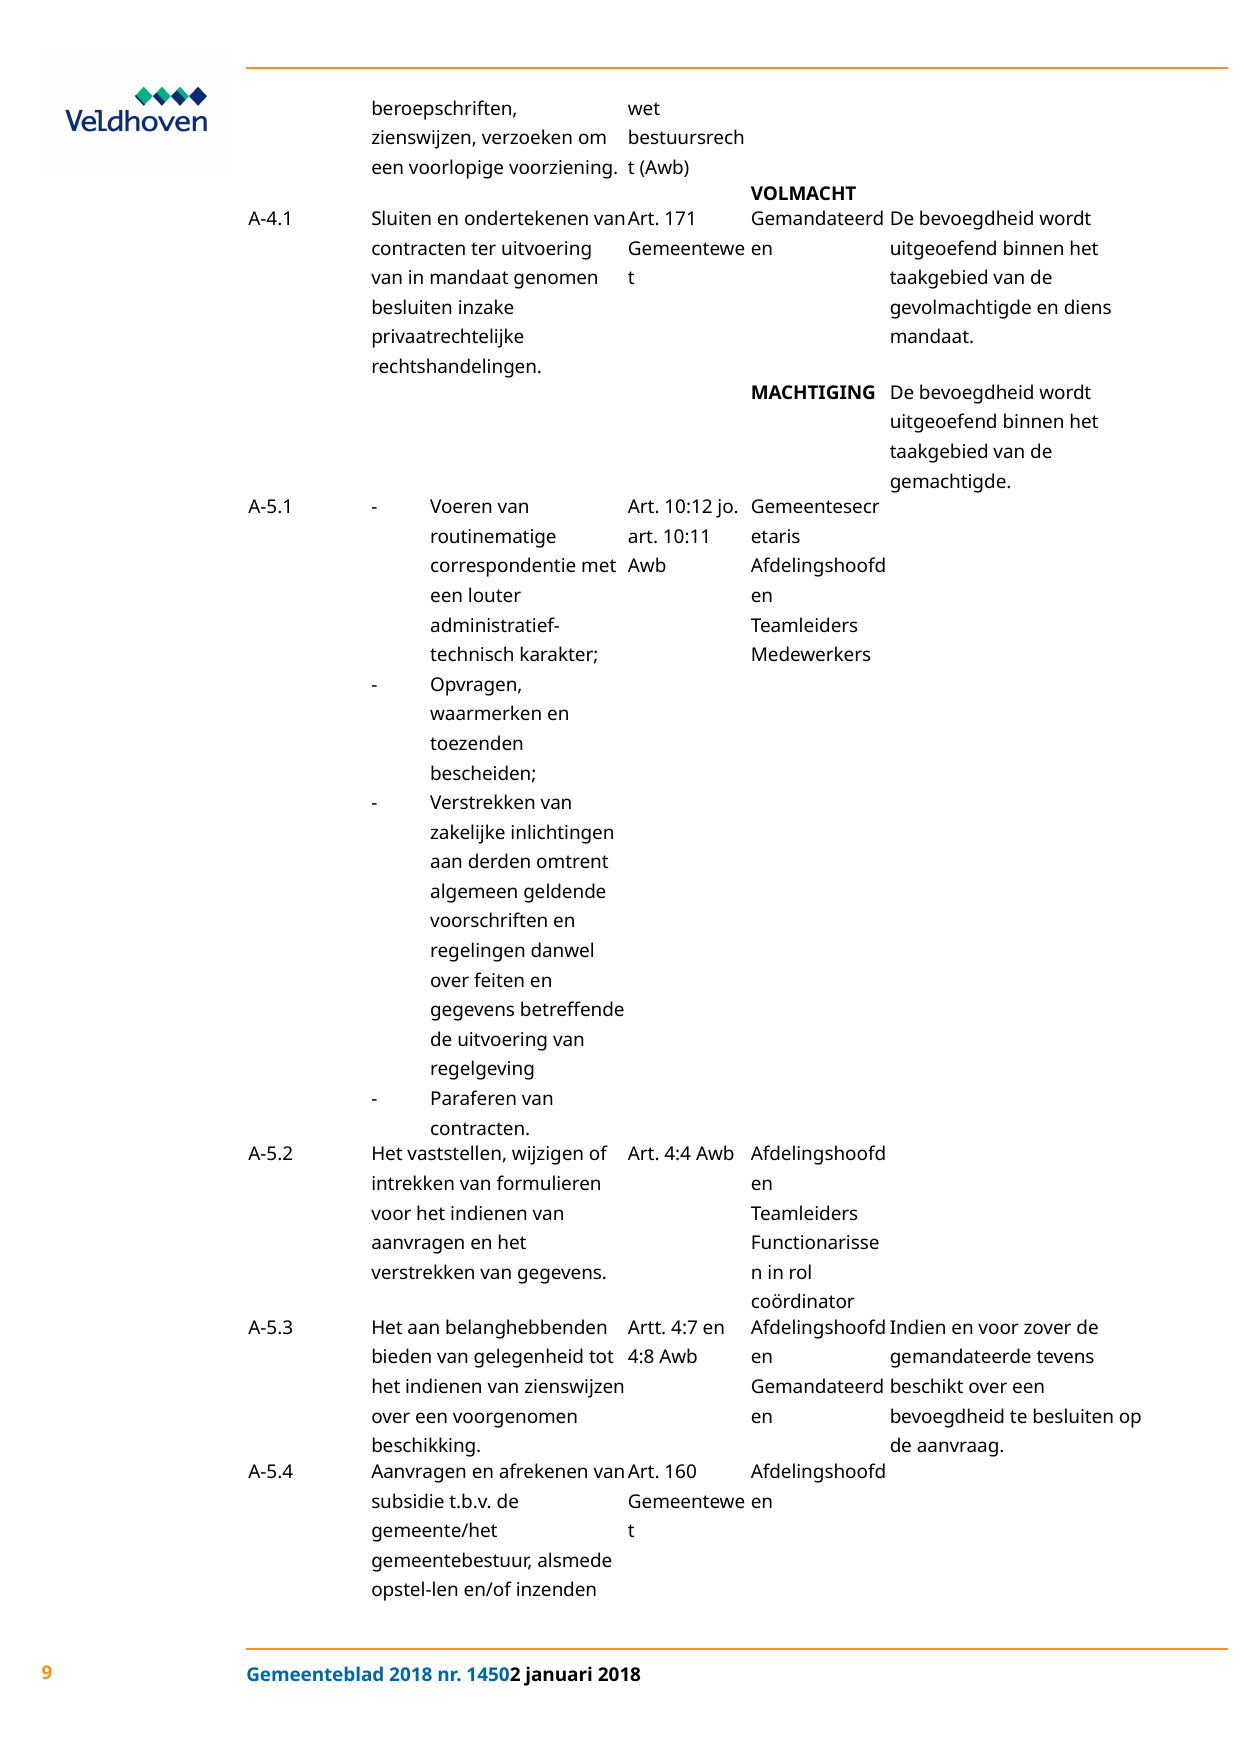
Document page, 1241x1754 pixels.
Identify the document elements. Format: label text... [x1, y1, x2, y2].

table_cell Sluiten en ondertekenen van contracten ter uitvoering van in mandaat genomen besluiten inzake privaatrechtelijke rechtshandelingen. [371, 205, 628, 379]
table_cell A-5.3 [248, 1314, 371, 1458]
table_cell [890, 180, 1152, 205]
table_cell [248, 95, 371, 180]
table_cell De bevoegdheid wordt uitgeoefend binnen het taakgebied van de gemachtigde. [890, 379, 1152, 493]
table_cell Gemandateerden [751, 205, 889, 379]
table_cell Aanvragen en afrekenen van subsidie t.b.v. de gemeente/het gemeentebestuur, alsmede opstel-len en/of inzenden [371, 1458, 628, 1602]
table_cell A-5.2 [248, 1141, 371, 1314]
table_cell Art. 160 Gemeentewet [628, 1458, 751, 1602]
table_cell [890, 494, 1152, 1141]
table_cell Indien en voor zover de gemandateerde tevens beschikt over een bevoegdheid te besluiten op de aanvraag. [890, 1314, 1152, 1458]
table_cell Afdelingshoofden [751, 1458, 889, 1602]
table_cell [751, 95, 889, 180]
table_cell [890, 95, 1152, 180]
table_cell De bevoegdheid wordt uitgeoefend binnen het taakgebied van de gevolmachtigde en diens mandaat. [890, 205, 1152, 379]
table_cell Art. 4:4 Awb [628, 1141, 751, 1314]
table_cell Art. 10:12 jo. art. 10:11 Awb [628, 494, 751, 1141]
table_cell [371, 180, 628, 205]
table_cell A-5.1 [248, 494, 371, 1141]
table_cell Art. 171 Gemeentewet [628, 205, 751, 379]
table_cell wet bestuursrecht (Awb) [628, 95, 751, 180]
table_cell Afdelingshoofden Teamleiders Functionarissen in rol coördinator [751, 1141, 889, 1314]
table_cell Afdelingshoofden Gemandateerden [751, 1314, 889, 1458]
table_cell beroepschriften, zienswijzen, verzoeken om een voorlopige voorziening. [371, 95, 628, 180]
table_cell [248, 379, 751, 493]
table_cell [890, 1141, 1152, 1314]
table_cell Gemeentesecretaris Afdelingshoofden Teamleiders Medewerkers [751, 494, 889, 1141]
table_cell Het aan belanghebbenden bieden van gelegenheid tot het indienen van zienswijzen over een voorgenomen beschikking. [371, 1314, 628, 1458]
picture [41, 47, 231, 172]
table_cell Het vaststellen, wijzigen of intrekken van formulieren voor het indienen van aanvragen en het verstrekken van gegevens. [371, 1141, 628, 1314]
table_cell Voeren van routinematige correspondentie met een louter administratief-technisch karakter; Opvragen, waarmerken en toezenden bescheiden; Verstrekken van zakelijke inlichtingen aan derden omtrent algemeen geldende voorschriften en regelingen danwel over feiten en gegevens betreffende de uitvoering van regelgeving Paraferen van contracten. [371, 494, 628, 1141]
table_cell [248, 180, 371, 205]
table_cell [628, 180, 751, 205]
table_cell Artt. 4:7 en 4:8 Awb [628, 1314, 751, 1458]
table_cell VOLMACHT [751, 180, 889, 205]
table_cell [890, 1458, 1152, 1602]
table_cell A-5.4 [248, 1458, 371, 1602]
table_cell MACHTIGING [751, 379, 889, 493]
table_cell A-4.1 [248, 205, 371, 379]
